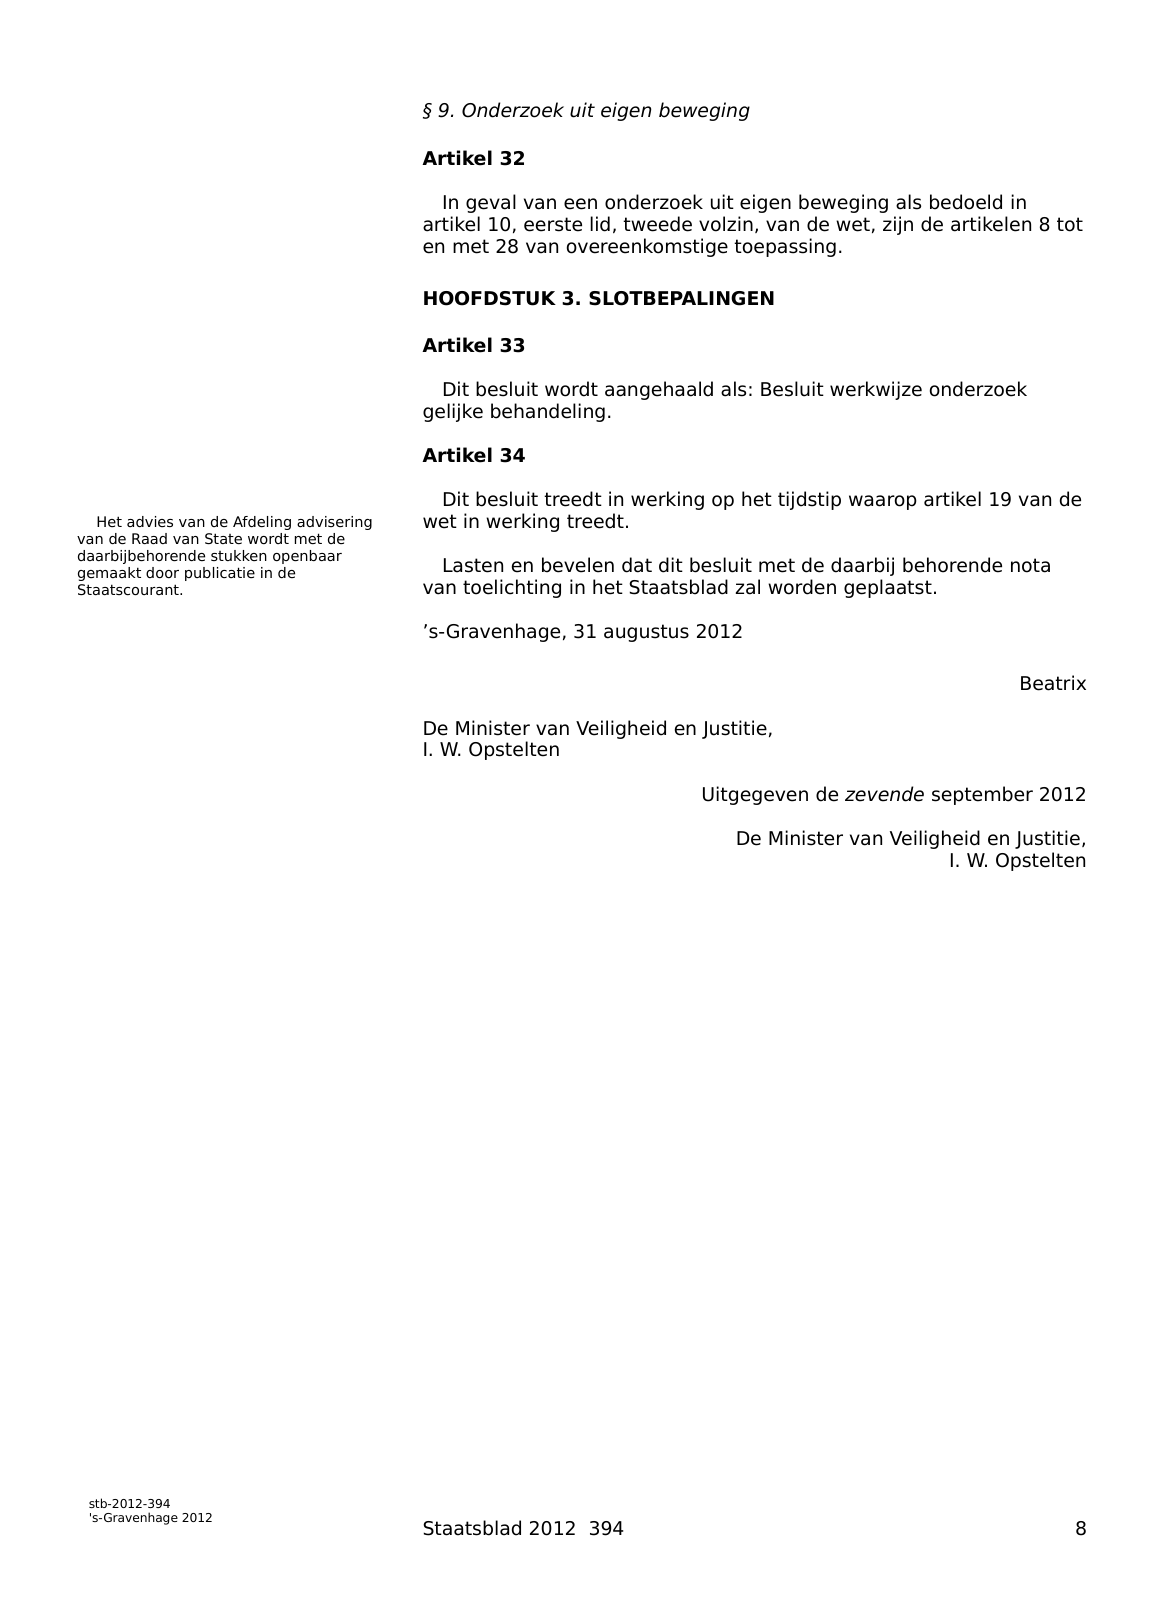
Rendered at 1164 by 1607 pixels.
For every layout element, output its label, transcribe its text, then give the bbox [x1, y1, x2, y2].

text 's-Gravenhage 2012 [88, 1511, 323, 1525]
subtitle § 9. Onderzoek uit eigen beweging [422, 100, 1087, 122]
subtitle Artikel 34 [422, 445, 1087, 467]
text Dit besluit treedt in werking op het tijdstip waarop artikel 19 van de wet in werking treedt. [422, 489, 1087, 533]
subtitle Artikel 33 [422, 334, 1087, 356]
text In geval van een onderzoek uit eigen beweging als bedoeld in artikel 10, eerste lid, tweede volzin, van de wet, zijn de artikelen 8 tot en met 28 van overeenkomstige toepassing. [422, 192, 1087, 257]
text Beatrix [422, 673, 1087, 695]
text De Minister van Veiligheid en Justitie, I. W. Opstelten [422, 828, 1087, 872]
text ’s-Gravenhage, 31 augustus 2012 [422, 621, 1087, 643]
text De Minister van Veiligheid en Justitie, I. W. Opstelten [422, 717, 1087, 761]
text stb-2012-394 [88, 1497, 323, 1511]
text Dit besluit wordt aangehaald als: Besluit werkwijze onderzoek gelijke behandeling. [422, 379, 1087, 423]
text Lasten en bevelen dat dit besluit met de daarbij behorende nota van toelichting in het Staatsblad zal worden geplaatst. [422, 555, 1087, 599]
text Uitgegeven de zevende september 2012 [422, 783, 1087, 806]
subtitle Artikel 32 [422, 147, 1087, 169]
subtitle HOOFDSTUK 3. SLOTBEPALINGEN [422, 287, 1087, 309]
text Het advies van de Afdeling advisering van de Raad van State wordt met de daarbijbehorende stukken openbaar gemaakt door publicatie in de Staatscourant. [77, 514, 396, 599]
